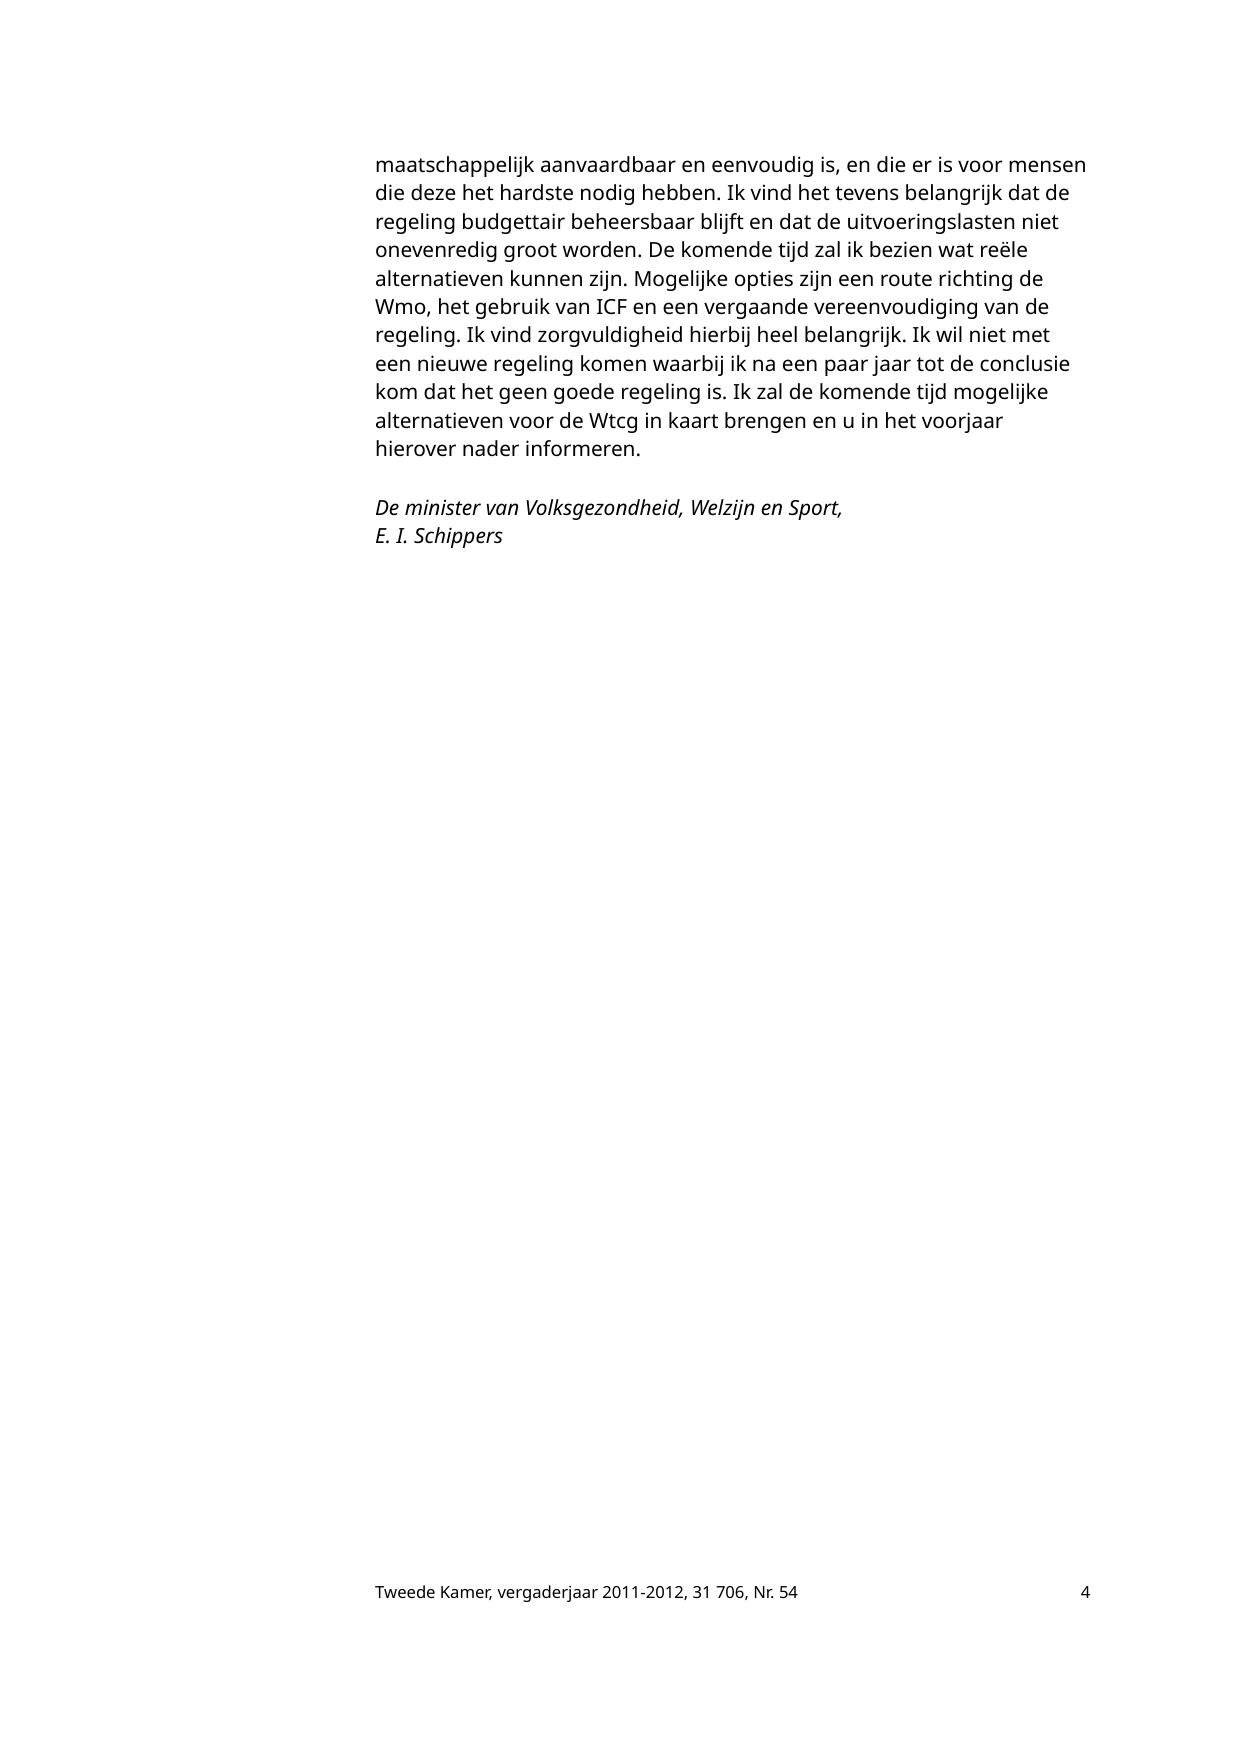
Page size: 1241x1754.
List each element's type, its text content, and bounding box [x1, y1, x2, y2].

text maatschappelijk aanvaardbaar en eenvoudig is, en die er is voor mensen die deze het hardste nodig hebben. Ik vind het tevens belangrijk dat de regeling budgettair beheersbaar blijft en dat de uitvoeringslasten niet onevenredig groot worden. De komende tijd zal ik bezien wat reële alternatieven kunnen zijn. Mogelijke opties zijn een route richting de Wmo, het gebruik van ICF en een vergaande vereenvoudiging van de regeling. Ik vind zorgvuldigheid hierbij heel belangrijk. Ik wil niet met een nieuwe regeling komen waarbij ik na een paar jaar tot de conclusie kom dat het geen goede regeling is. Ik zal de komende tijd mogelijke alternatieven voor de Wtcg in kaart brengen en u in het voorjaar hierover nader informeren. [375, 150, 1090, 463]
text E. I. Schippers [375, 521, 1090, 550]
text De minister van Volksgezondheid, Welzijn en Sport, [375, 493, 1090, 521]
